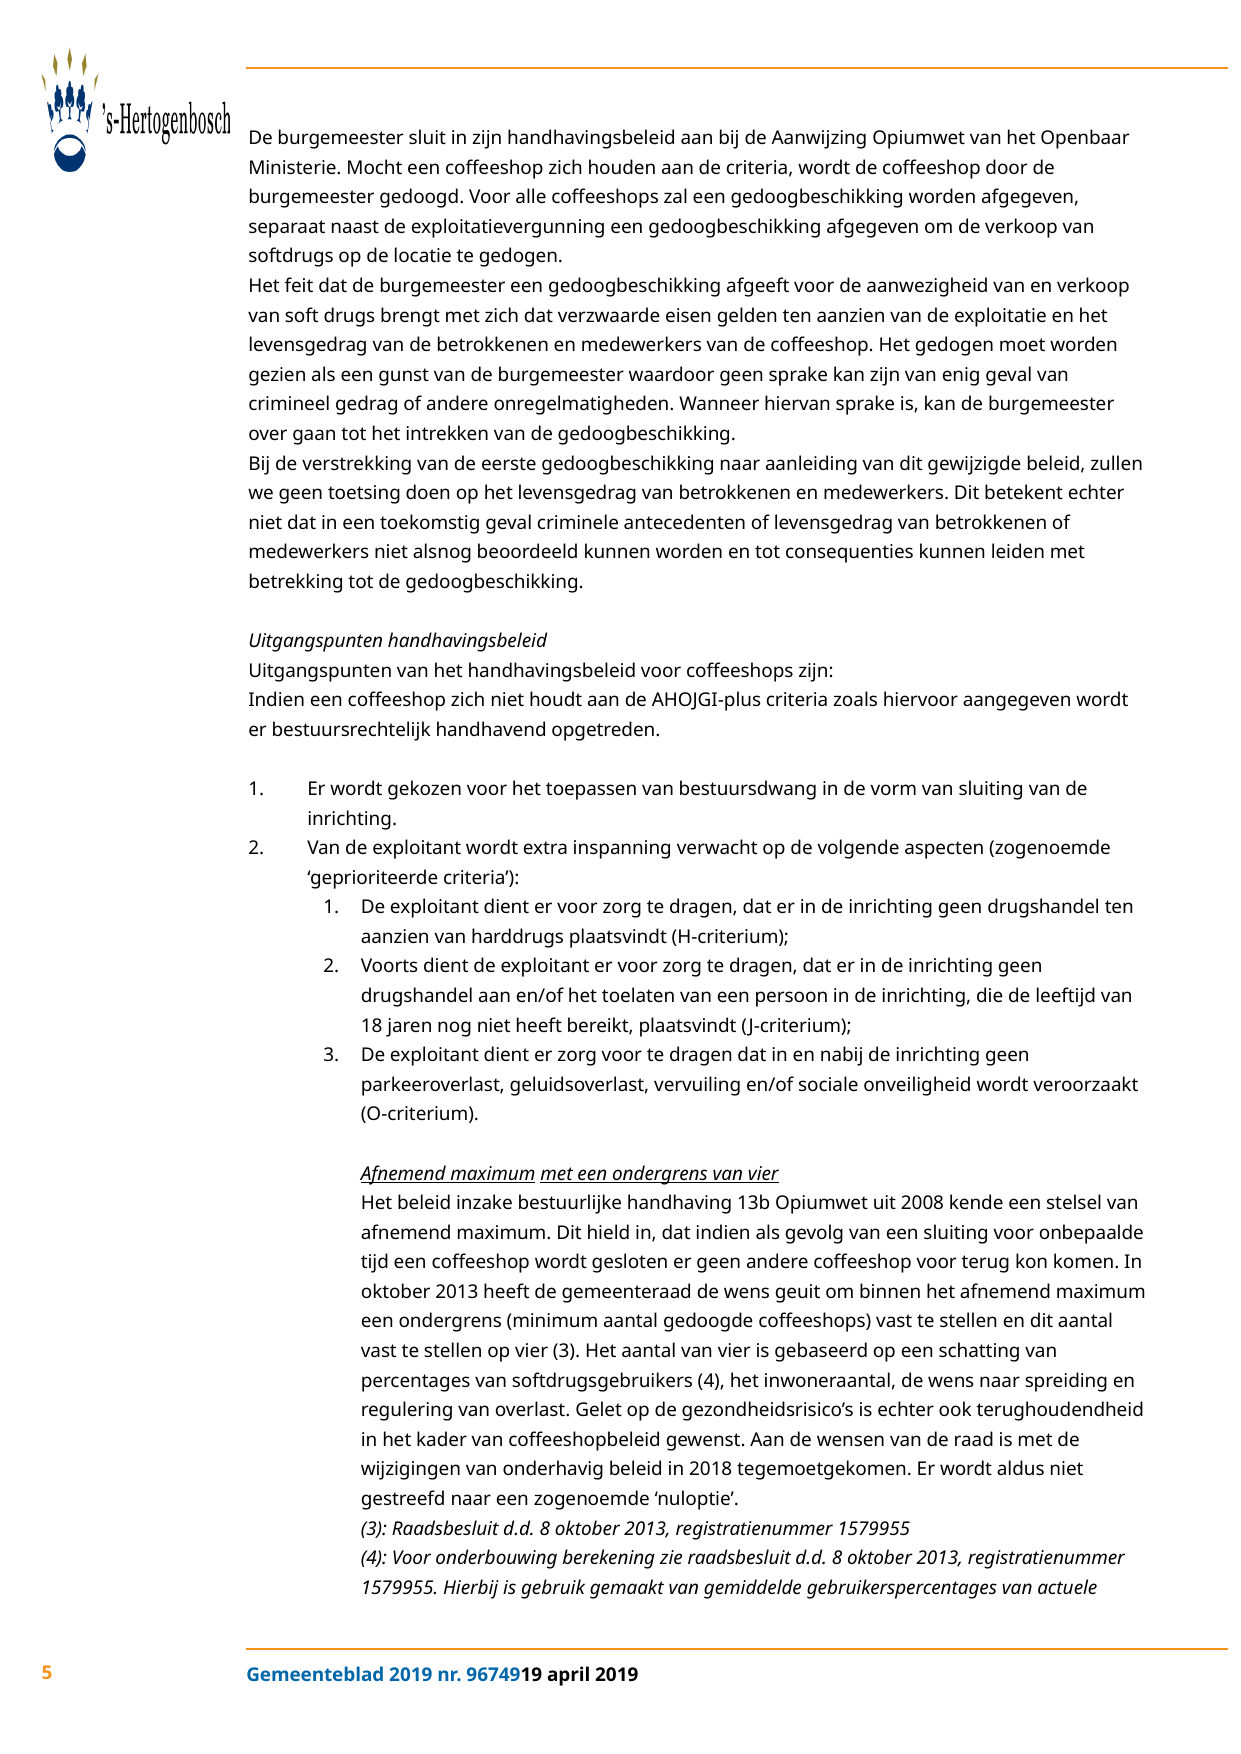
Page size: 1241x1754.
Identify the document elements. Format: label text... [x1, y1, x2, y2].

list Van de exploitant wordt extra inspanning verwacht op de volgende aspecten (zogenoemde ‘geprioriteerde criteria’): [248, 834, 1152, 890]
text Uitgangspunten handhavingsbeleid [248, 627, 1152, 653]
picture [41, 47, 231, 172]
text Het feit dat de burgemeester een gedoogbeschikking afgeeft voor de aanwezigheid van en verkoop van soft drugs brengt met zich dat verzwaarde eisen gelden ten aanzien van de exploitatie en het levensgedrag van de betrokkenen en medewerkers van de coffeeshop. Het gedogen moet worden gezien als een gunst van de burgemeester waardoor geen sprake kan zijn van enig geval van crimineel gedrag of andere onregelmatigheden. Wanneer hiervan sprake is, kan de burgemeester over gaan tot het intrekken van de gedoogbeschikking. [248, 272, 1152, 446]
list Het beleid inzake bestuurlijke handhaving 13b Opiumwet uit 2008 kende een stelsel van afnemend maximum. Dit hield in, dat indien als gevolg van een sluiting voor onbepaalde tijd een coffeeshop wordt gesloten er geen andere coffeeshop voor terug kon komen. In oktober 2013 heeft de gemeenteraad de wens geuit om binnen het afnemend maximum een ondergrens (minimum aantal gedoogde coffeeshops) vast te stellen en dit aantal vast te stellen op vier (3). Het aantal van vier is gebaseerd op een schatting van percentages van softdrugsgebruikers (4), het inwoneraantal, de wens naar spreiding en regulering van overlast. Gelet op de gezondheidsrisico’s is echter ook terughoudendheid in het kader van coffeeshopbeleid gewenst. Aan de wensen van de raad is met de wijzigingen van onderhavig beleid in 2018 tegemoetgekomen. Er wordt aldus niet gestreefd naar een zogenoemde ‘nuloptie’. [323, 1189, 1152, 1511]
list (4): Voor onderbouwing berekening zie raadsbesluit d.d. 8 oktober 2013, registratienummer 1579955. Hierbij is gebruik gemaakt van gemiddelde gebruikerspercentages van actuele [323, 1544, 1152, 1600]
list Er wordt gekozen voor het toepassen van bestuursdwang in de vorm van sluiting van de inrichting. [248, 775, 1152, 831]
text De burgemeester sluit in zijn handhavingsbeleid aan bij de Aanwijzing Opiumwet van het Openbaar Ministerie. Mocht een coffeeshop zich houden aan de criteria, wordt de coffeeshop door de burgemeester gedoogd. Voor alle coffeeshops zal een gedoogbeschikking worden afgegeven, separaat naast de exploitatievergunning een gedoogbeschikking afgegeven om de verkoop van softdrugs op de locatie te gedogen. [248, 124, 1152, 268]
list Afnemend maximum met een ondergrens van vier [323, 1160, 1152, 1186]
list De exploitant dient er zorg voor te dragen dat in en nabij de inrichting geen parkeeroverlast, geluidsoverlast, vervuiling en/of sociale onveiligheid wordt veroorzaakt (O-criterium). [323, 1041, 1152, 1126]
text Bij de verstrekking van de eerste gedoogbeschikking naar aanleiding van dit gewijzigde beleid, zullen we geen toetsing doen op het levensgedrag van betrokkenen en medewerkers. Dit betekent echter niet dat in een toekomstig geval criminele antecedenten of levensgedrag van betrokkenen of medewerkers niet alsnog beoordeeld kunnen worden en tot consequenties kunnen leiden met betrekking tot de gedoogbeschikking. [248, 450, 1152, 594]
list De exploitant dient er voor zorg te dragen, dat er in de inrichting geen drugshandel ten aanzien van harddrugs plaatsvindt (H-criterium); [323, 893, 1152, 949]
list Voorts dient de exploitant er voor zorg te dragen, dat er in de inrichting geen drugshandel aan en/of het toelaten van een persoon in de inrichting, die de leeftijd van 18 jaren nog niet heeft bereikt, plaatsvindt (J-criterium); [323, 953, 1152, 1038]
list (3): Raadsbesluit d.d. 8 oktober 2013, registratienummer 1579955 [323, 1515, 1152, 1541]
text Indien een coffeeshop zich niet houdt aan de AHOJGI-plus criteria zoals hiervoor aangegeven wordt er bestuursrechtelijk handhavend opgetreden. [248, 686, 1152, 742]
text Uitgangspunten van het handhavingsbeleid voor coffeeshops zijn: [248, 657, 1152, 683]
